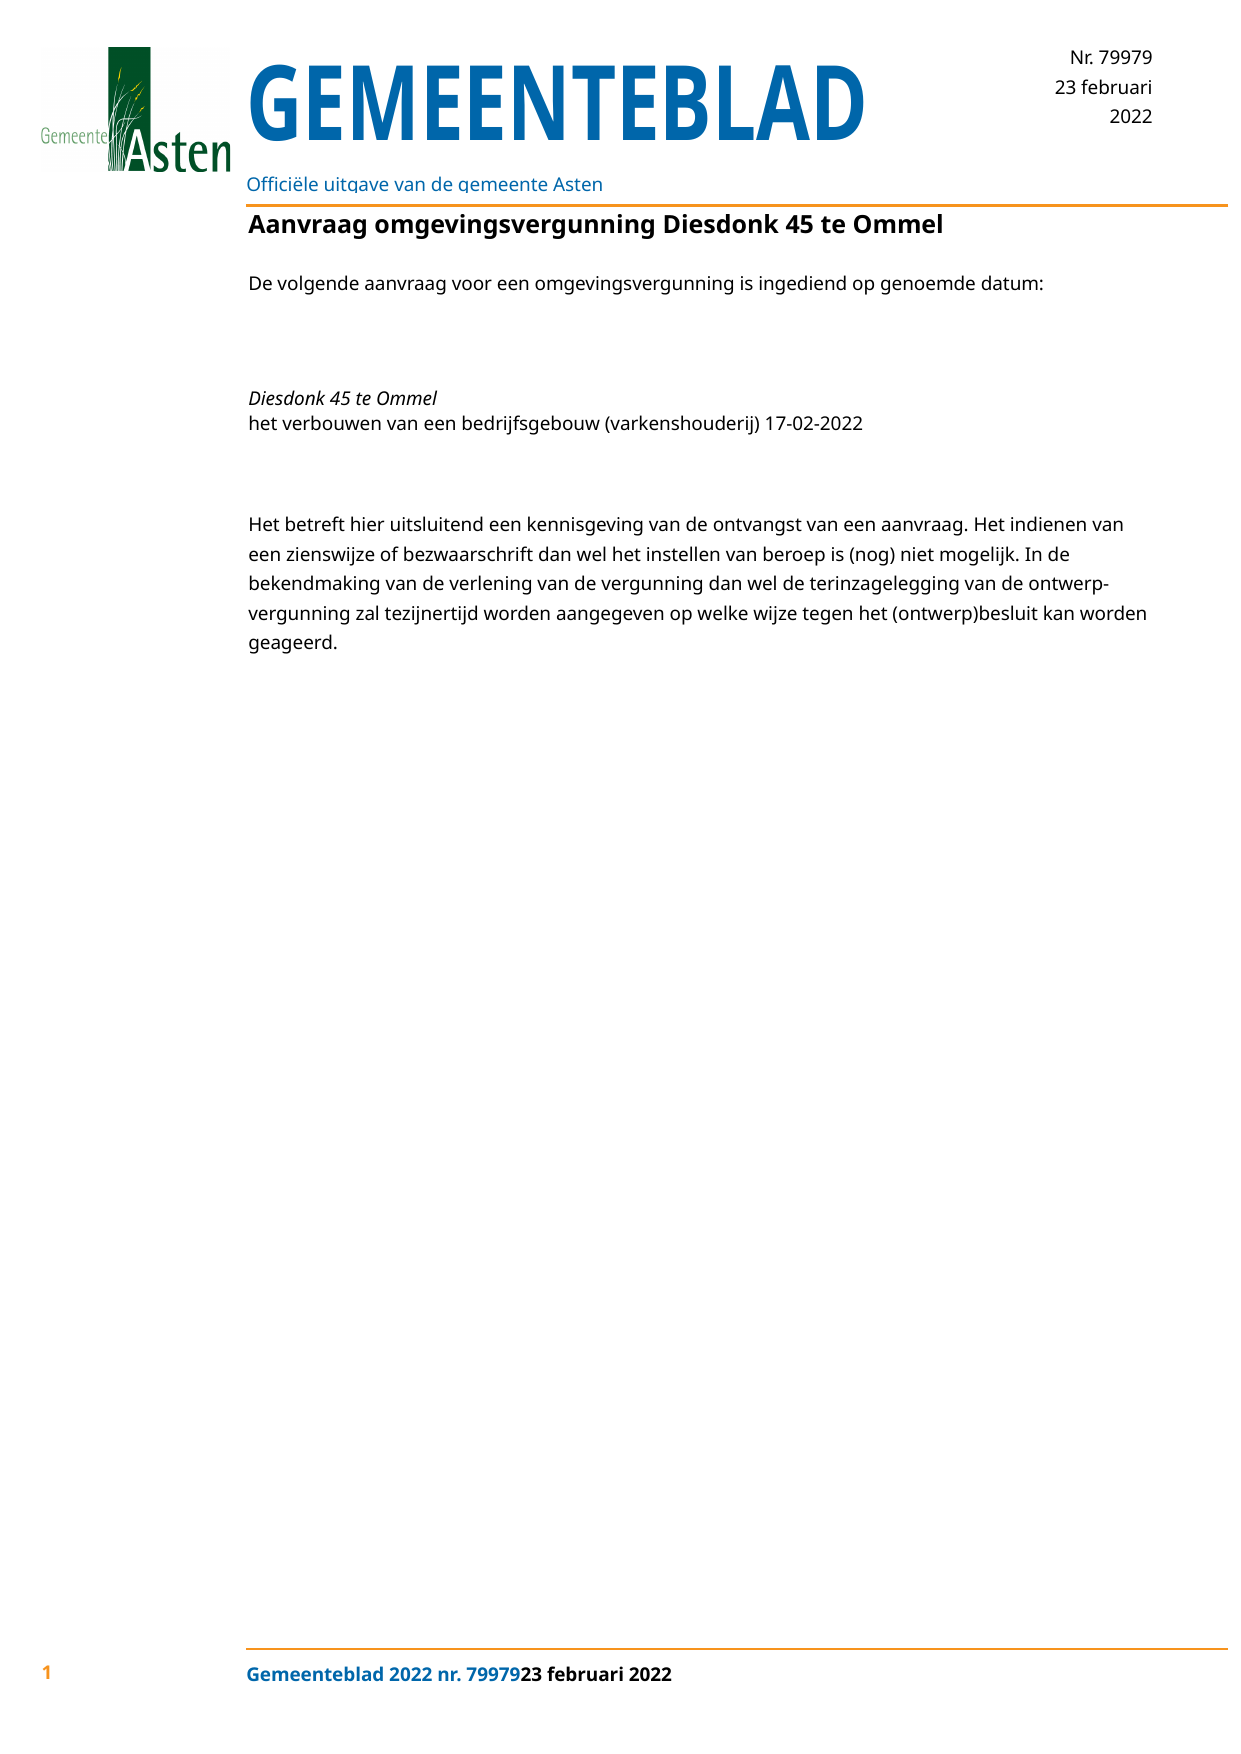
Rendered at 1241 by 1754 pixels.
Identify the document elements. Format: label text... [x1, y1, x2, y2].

text Het betreft hier uitsluitend een kennisgeving van de ontvangst van een aanvraag. Het indienen van een zienswijze of bezwaarschrift dan wel het instellen van beroep is (nog) niet mogelijk. In de bekendmaking van de verlening van de vergunning dan wel de terinzagelegging van de ontwerp-vergunning zal tezijnertijd worden aangegeven op welke wijze tegen het (ontwerp)besluit kan worden geageerd. [248, 511, 1152, 655]
text De volgende aanvraag voor een omgevingsvergunning is ingediend op genoemde datum: [248, 270, 1152, 296]
text Diesdonk 45 te Ommel [248, 385, 1152, 410]
picture [41, 47, 231, 172]
text het verbouwen van een bedrijfsgebouw (varkenshouderij) 17-02-2022 [248, 410, 1152, 436]
text Aanvraag omgevingsvergunning Diesdonk 45 te Ommel [248, 207, 1152, 241]
